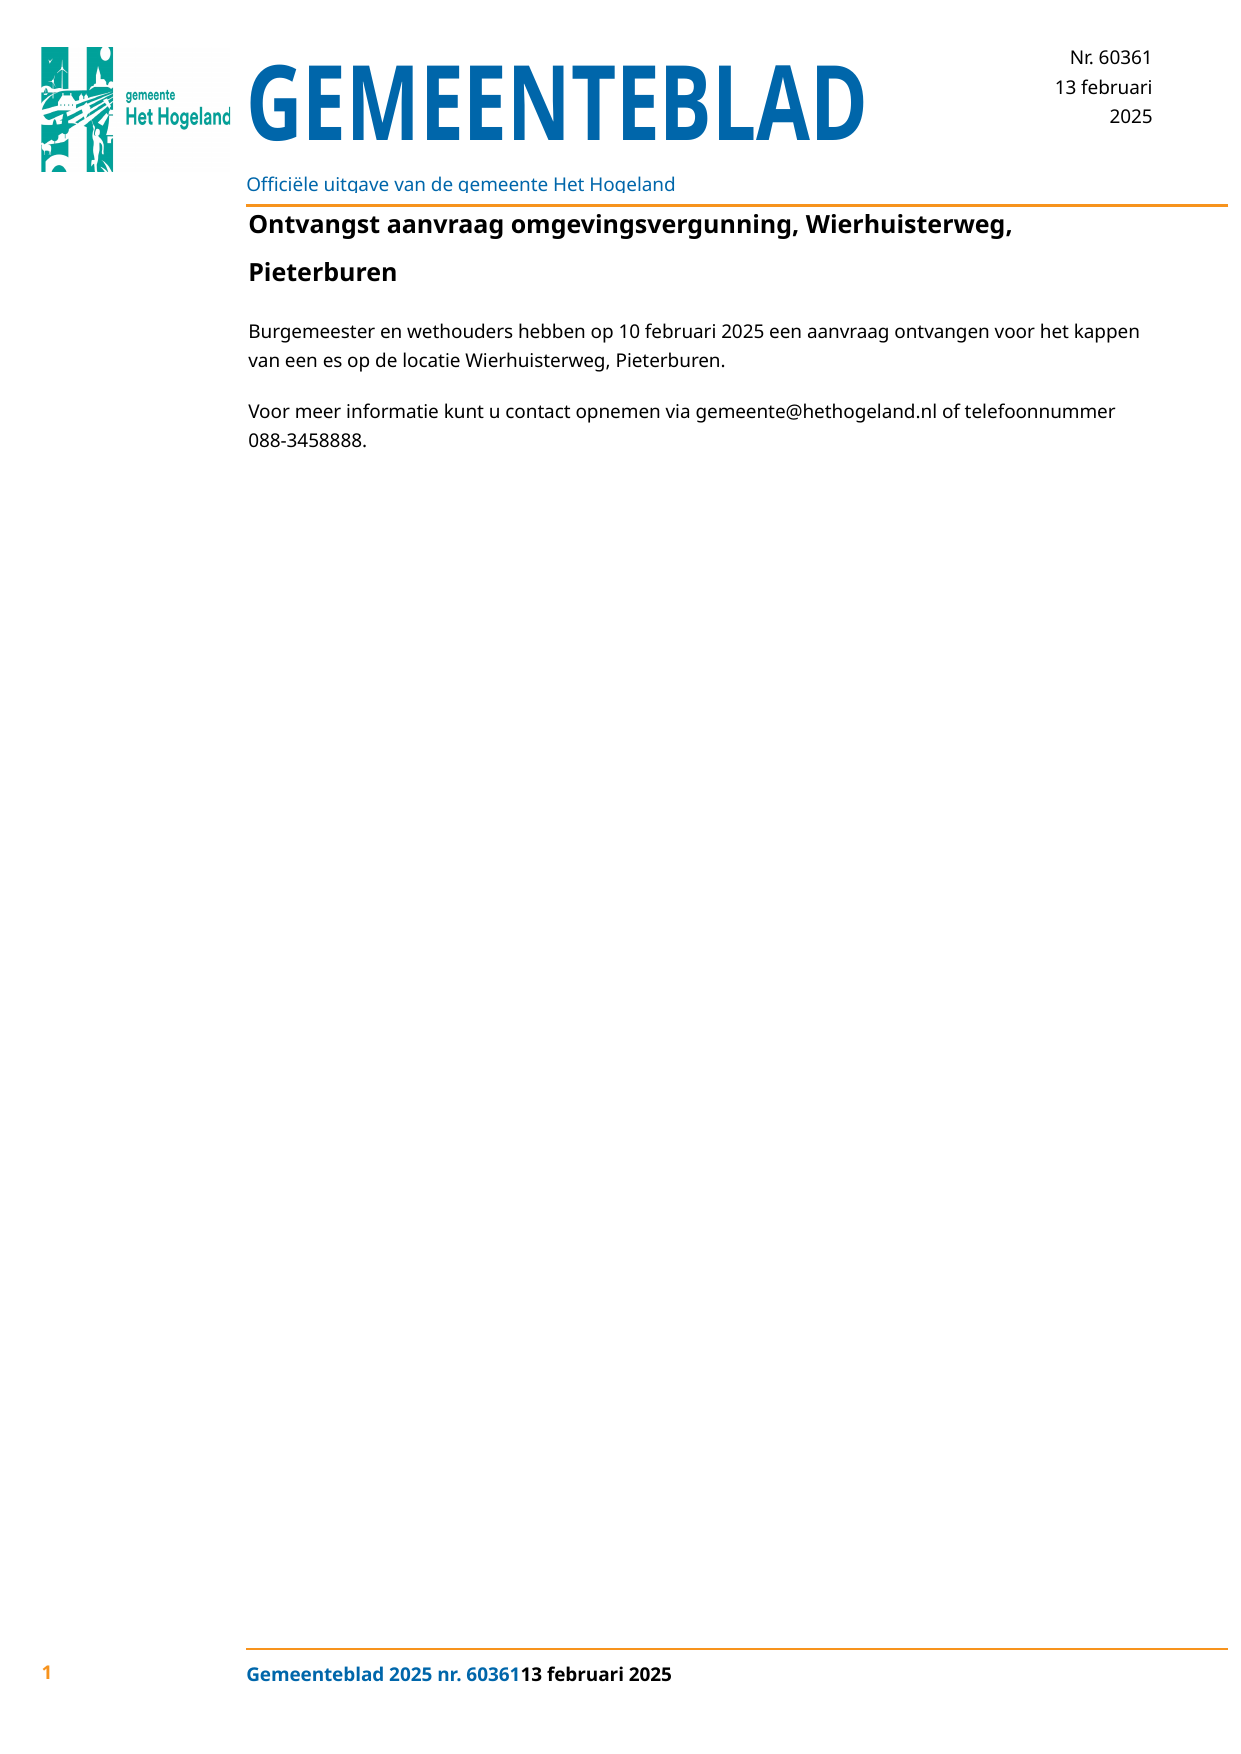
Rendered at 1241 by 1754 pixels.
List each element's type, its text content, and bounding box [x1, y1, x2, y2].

text Ontvangst aanvraag omgevingsvergunning, Wierhuisterweg, Pieterburen [248, 207, 1152, 288]
text Burgemeester en wethouders hebben op 10 februari 2025 een aanvraag ontvangen voor het kappen van een es op de locatie Wierhuisterweg, Pieterburen. [248, 318, 1152, 373]
text Voor meer informatie kunt u contact opnemen via gemeente@hethogeland.nl of telefoonnummer 088-3458888. [248, 398, 1152, 453]
picture [41, 47, 231, 172]
